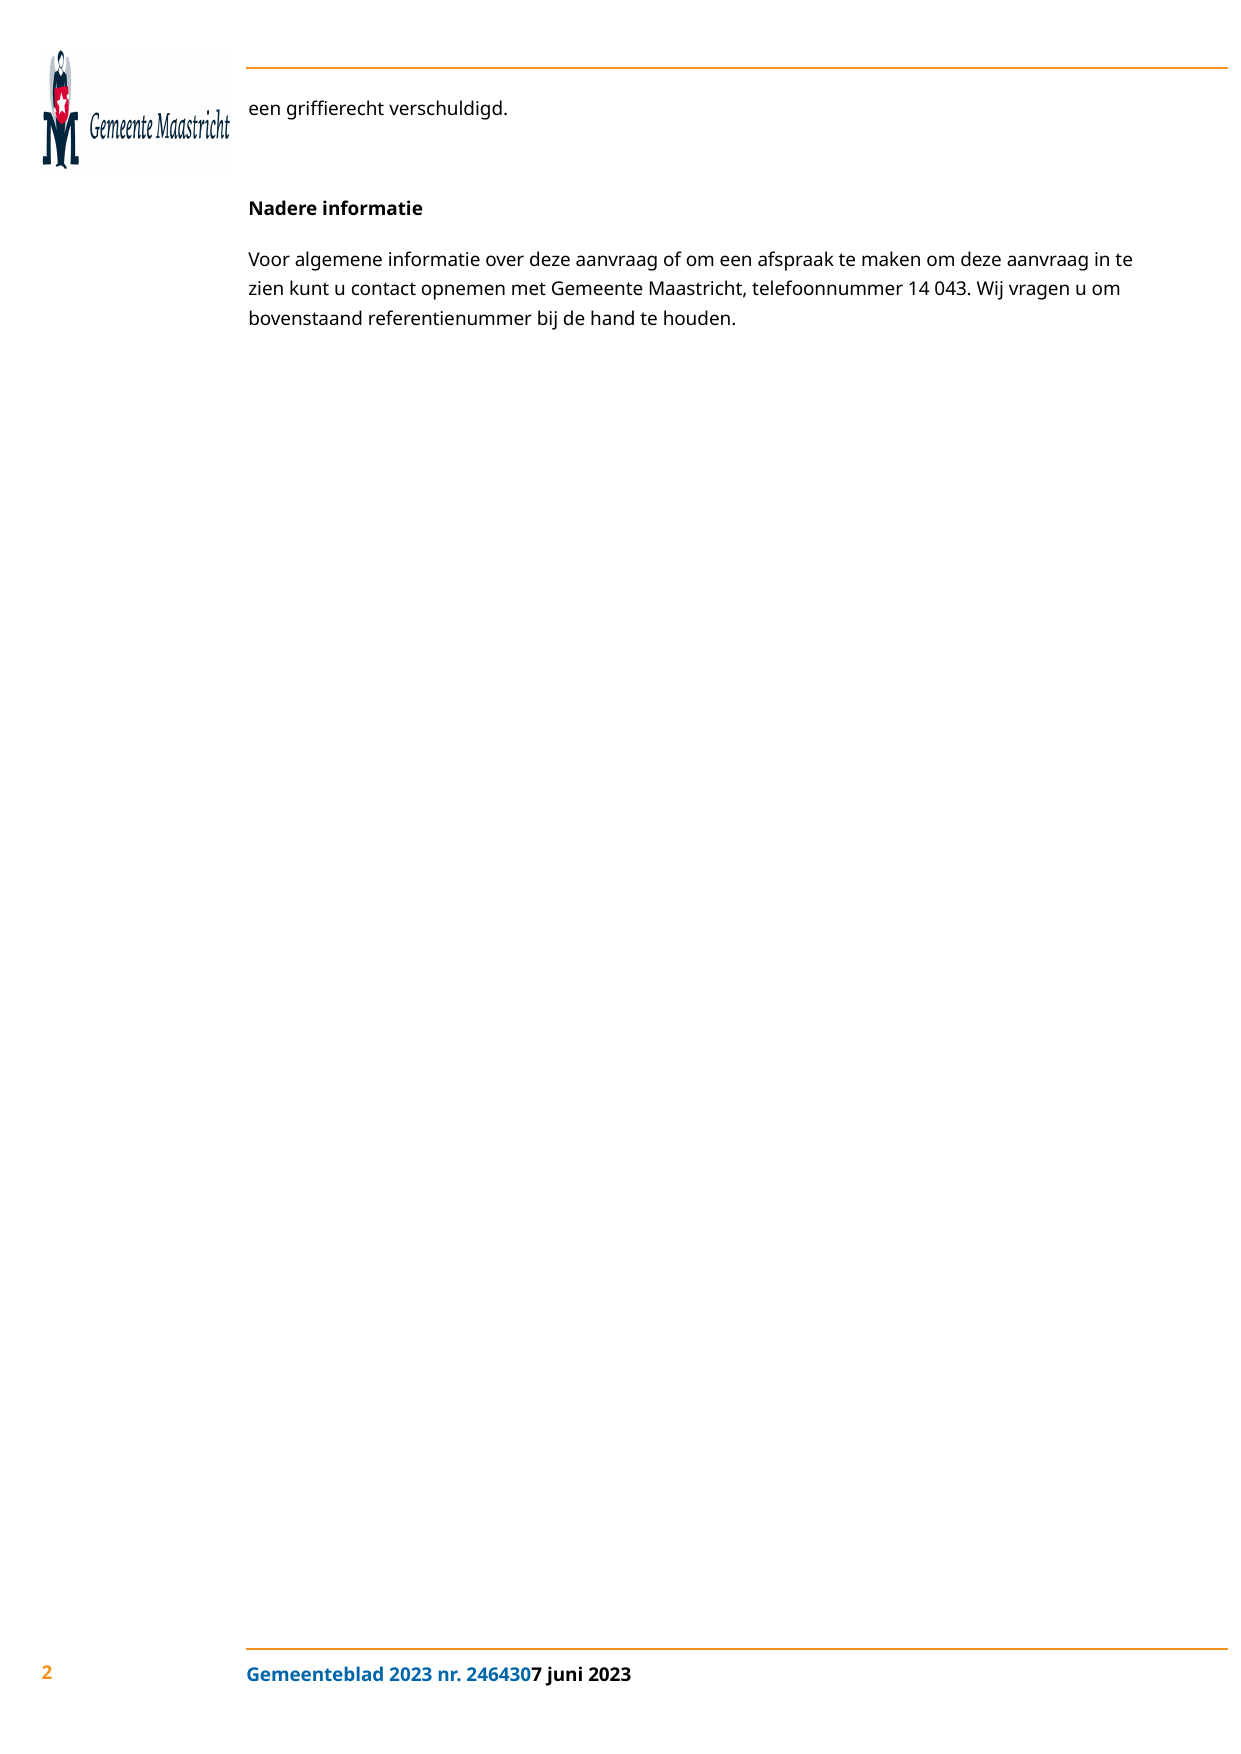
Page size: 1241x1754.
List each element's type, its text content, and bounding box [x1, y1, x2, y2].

text Voor algemene informatie over deze aanvraag of om een afspraak te maken om deze aanvraag in te zien kunt u contact opnemen met Gemeente Maastricht, telefoonnummer 14 043. Wij vragen u om bovenstaand referentienummer bij de hand te houden. [248, 246, 1152, 331]
text een griffierecht verschuldigd. [248, 95, 1152, 121]
text Nadere informatie [248, 196, 1152, 221]
picture [41, 47, 231, 172]
